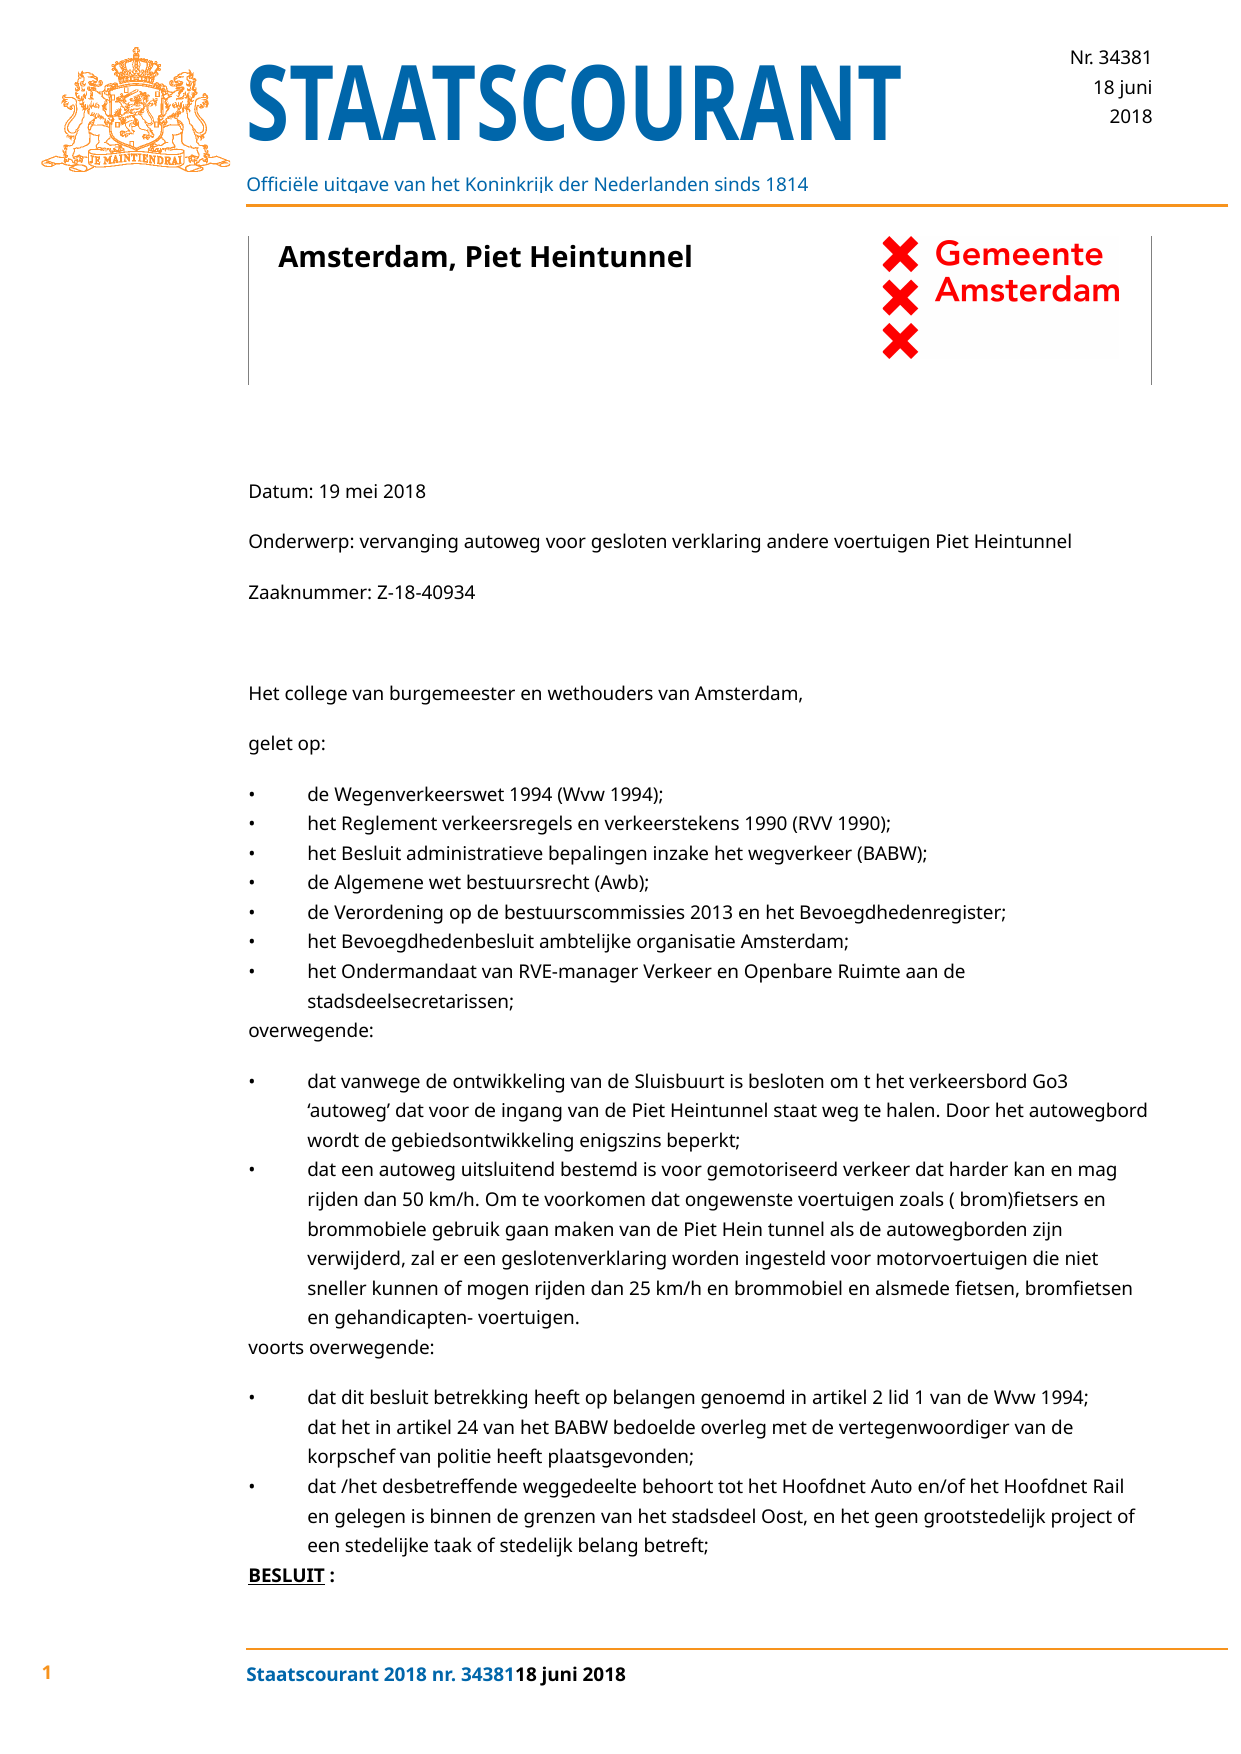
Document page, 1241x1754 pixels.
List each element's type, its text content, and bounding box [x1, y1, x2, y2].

list dat een autoweg uitsluitend bestemd is voor gemotoriseerd verkeer dat harder kan en mag rijden dan 50 km/h. Om te voorkomen dat ongewenste voertuigen zoals ( brom)fietsers en brommobiele gebruik gaan maken van de Piet Hein tunnel als de autowegborden zijn verwijderd, zal er een geslotenverklaring worden ingesteld voor motorvoertuigen die niet sneller kunnen of mogen rijden dan 25 km/h en brommobiel en alsmede fietsen, bromfietsen en gehandicapten- voertuigen. [248, 1157, 1152, 1330]
list dat vanwege de ontwikkeling van de Sluisbuurt is besloten om t het verkeersbord Go3 ‘autoweg’ dat voor de ingang van de Piet Heintunnel staat weg te halen. Door het autowegbord wordt de gebiedsontwikkeling enigszins beperkt; [248, 1068, 1152, 1153]
list dat het in artikel 24 van het BABW bedoelde overleg met de vertegenwoordiger van de korpschef van politie heeft plaatsgevonden; [248, 1414, 1152, 1469]
list de Wegenverkeerswet 1994 (Wvw 1994); [248, 781, 1152, 807]
text voorts overwegende: [248, 1334, 1152, 1360]
list de Algemene wet bestuursrecht (Awb); [248, 869, 1152, 895]
text gelet op: [248, 730, 1152, 756]
text Datum: 19 mei 2018 [248, 478, 1152, 504]
picture [41, 47, 231, 172]
picture [882, 236, 1119, 359]
text overwegende: [248, 1017, 1152, 1043]
table_header Amsterdam, Piet Heintunnel [249, 236, 850, 385]
list het Bevoegdhedenbesluit ambtelijke organisatie Amsterdam; [248, 929, 1152, 954]
list dat /het desbetreffende weggedeelte behoort tot het Hoofdnet Auto en/of het Hoofdnet Rail en gelegen is binnen de grenzen van het stadsdeel Oost, en het geen grootstedelijk project of een stedelijke taak of stedelijk belang betreft; [248, 1473, 1152, 1558]
list het Reglement verkeersregels en verkeerstekens 1990 (RVV 1990); [248, 810, 1152, 836]
list de Verordening op de bestuurscommissies 2013 en het Bevoegdhedenregister; [248, 899, 1152, 925]
list dat dit besluit betrekking heeft op belangen genoemd in artikel 2 lid 1 van de Wvw 1994; [248, 1384, 1152, 1410]
list het Besluit administratieve bepalingen inzake het wegverkeer (BABW); [248, 840, 1152, 866]
text Zaaknummer: Z-18-40934 [248, 579, 1152, 605]
text Het college van burgemeester en wethouders van Amsterdam, [248, 680, 1152, 706]
table_header [850, 236, 1151, 385]
text Onderwerp: vervanging autoweg voor gesloten verklaring andere voertuigen Piet Heintunnel [248, 529, 1152, 554]
text BESLUIT : [248, 1562, 1152, 1588]
list het Ondermandaat van RVE-manager Verkeer en Openbare Ruimte aan de stadsdeelsecretarissen; [248, 958, 1152, 1014]
